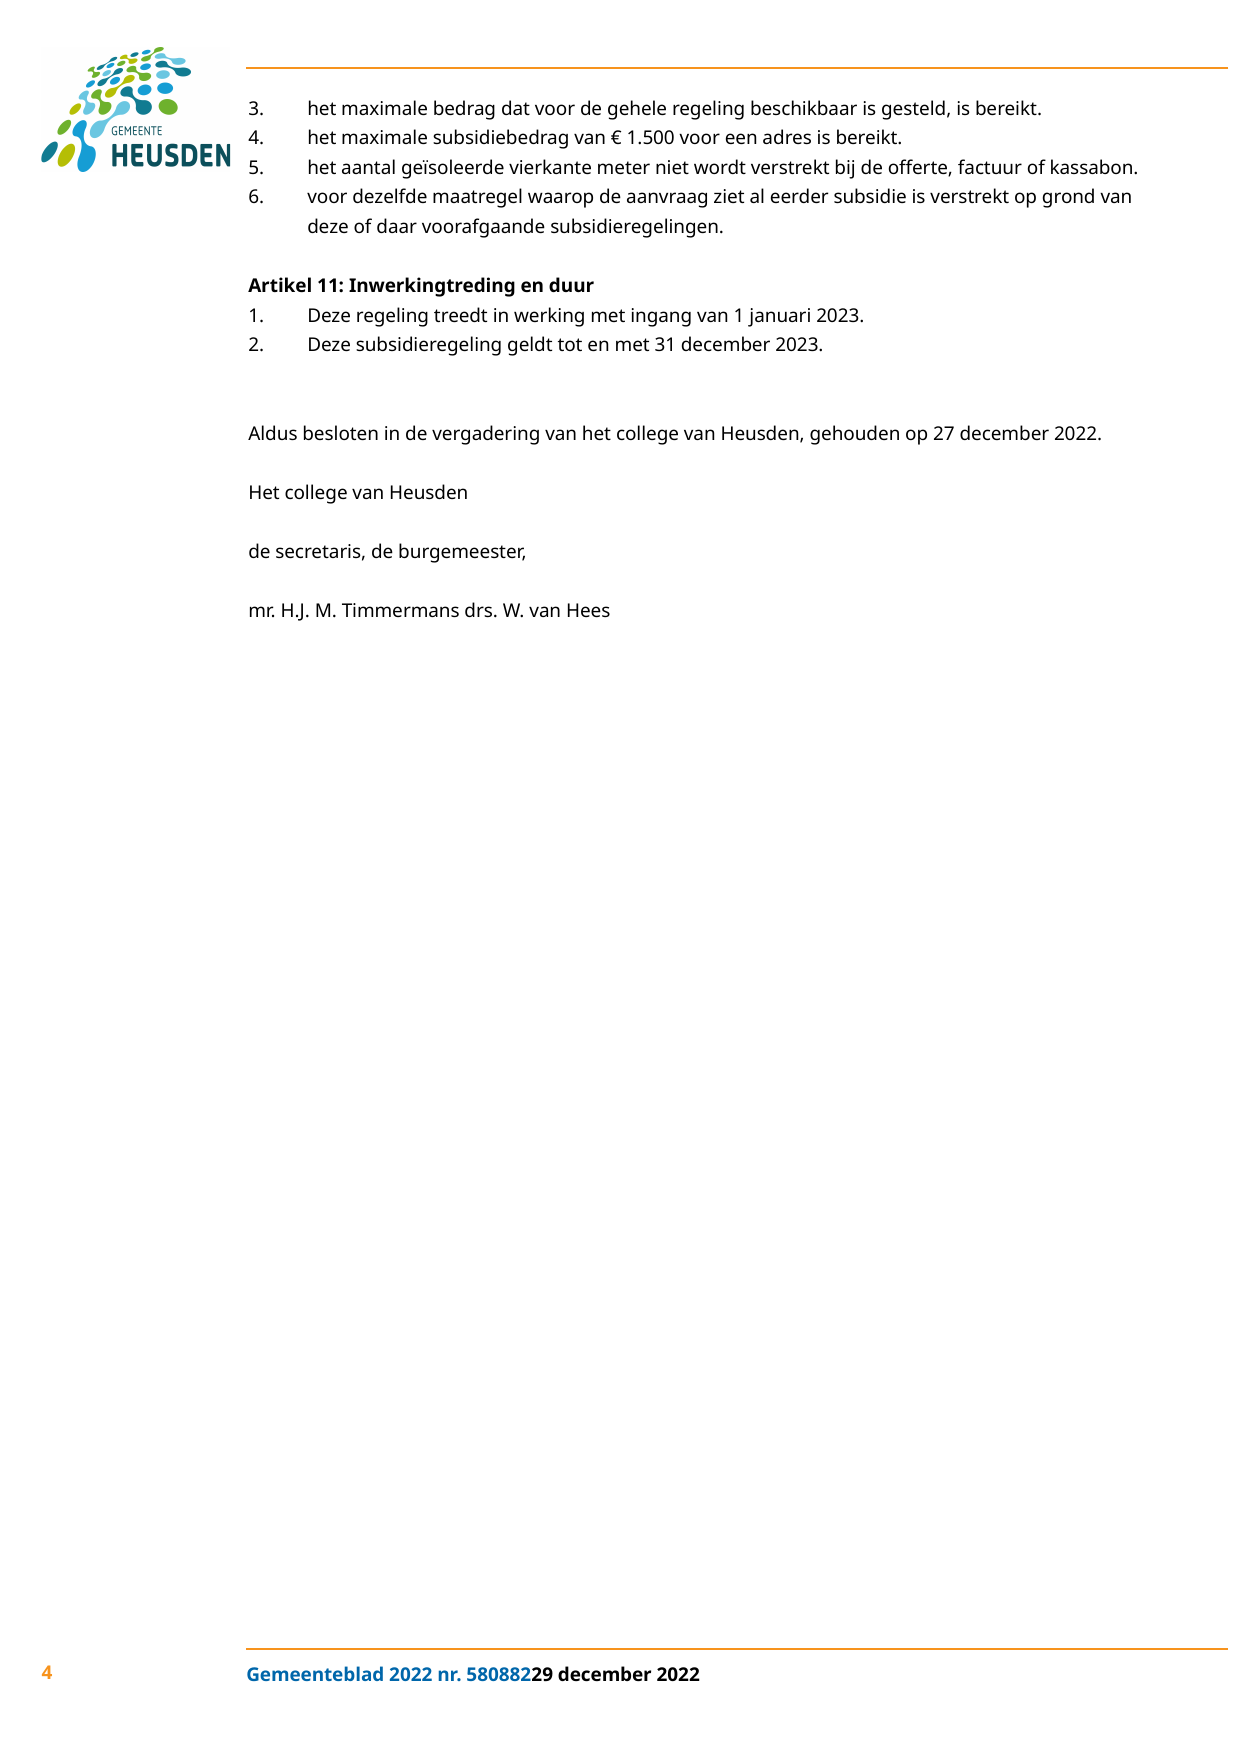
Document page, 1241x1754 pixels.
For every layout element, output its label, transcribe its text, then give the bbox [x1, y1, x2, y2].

list voor dezelfde maatregel waarop de aanvraag ziet al eerder subsidie is verstrekt op grond van deze of daar voorafgaande subsidieregelingen. [248, 183, 1152, 239]
text Aldus besloten in de vergadering van het college van Heusden, gehouden op 27 december 2022. [248, 420, 1152, 446]
list Deze subsidieregeling geldt tot en met 31 december 2023. [248, 331, 1152, 357]
picture [41, 47, 231, 172]
list het aantal geïsoleerde vierkante meter niet wordt verstrekt bij de offerte, factuur of kassabon. [248, 154, 1152, 180]
list het maximale subsidiebedrag van € 1.500 voor een adres is bereikt. [248, 124, 1152, 150]
text mr. H.J. M. Timmermans drs. W. van Hees [248, 598, 1152, 623]
text de secretaris, de burgemeester, [248, 538, 1152, 564]
list het maximale bedrag dat voor de gehele regeling beschikbaar is gesteld, is bereikt. [248, 95, 1152, 121]
text Het college van Heusden [248, 479, 1152, 505]
text Artikel 11: Inwerkingtreding en duur [248, 272, 1152, 298]
list Deze regeling treedt in werking met ingang van 1 januari 2023. [248, 302, 1152, 328]
